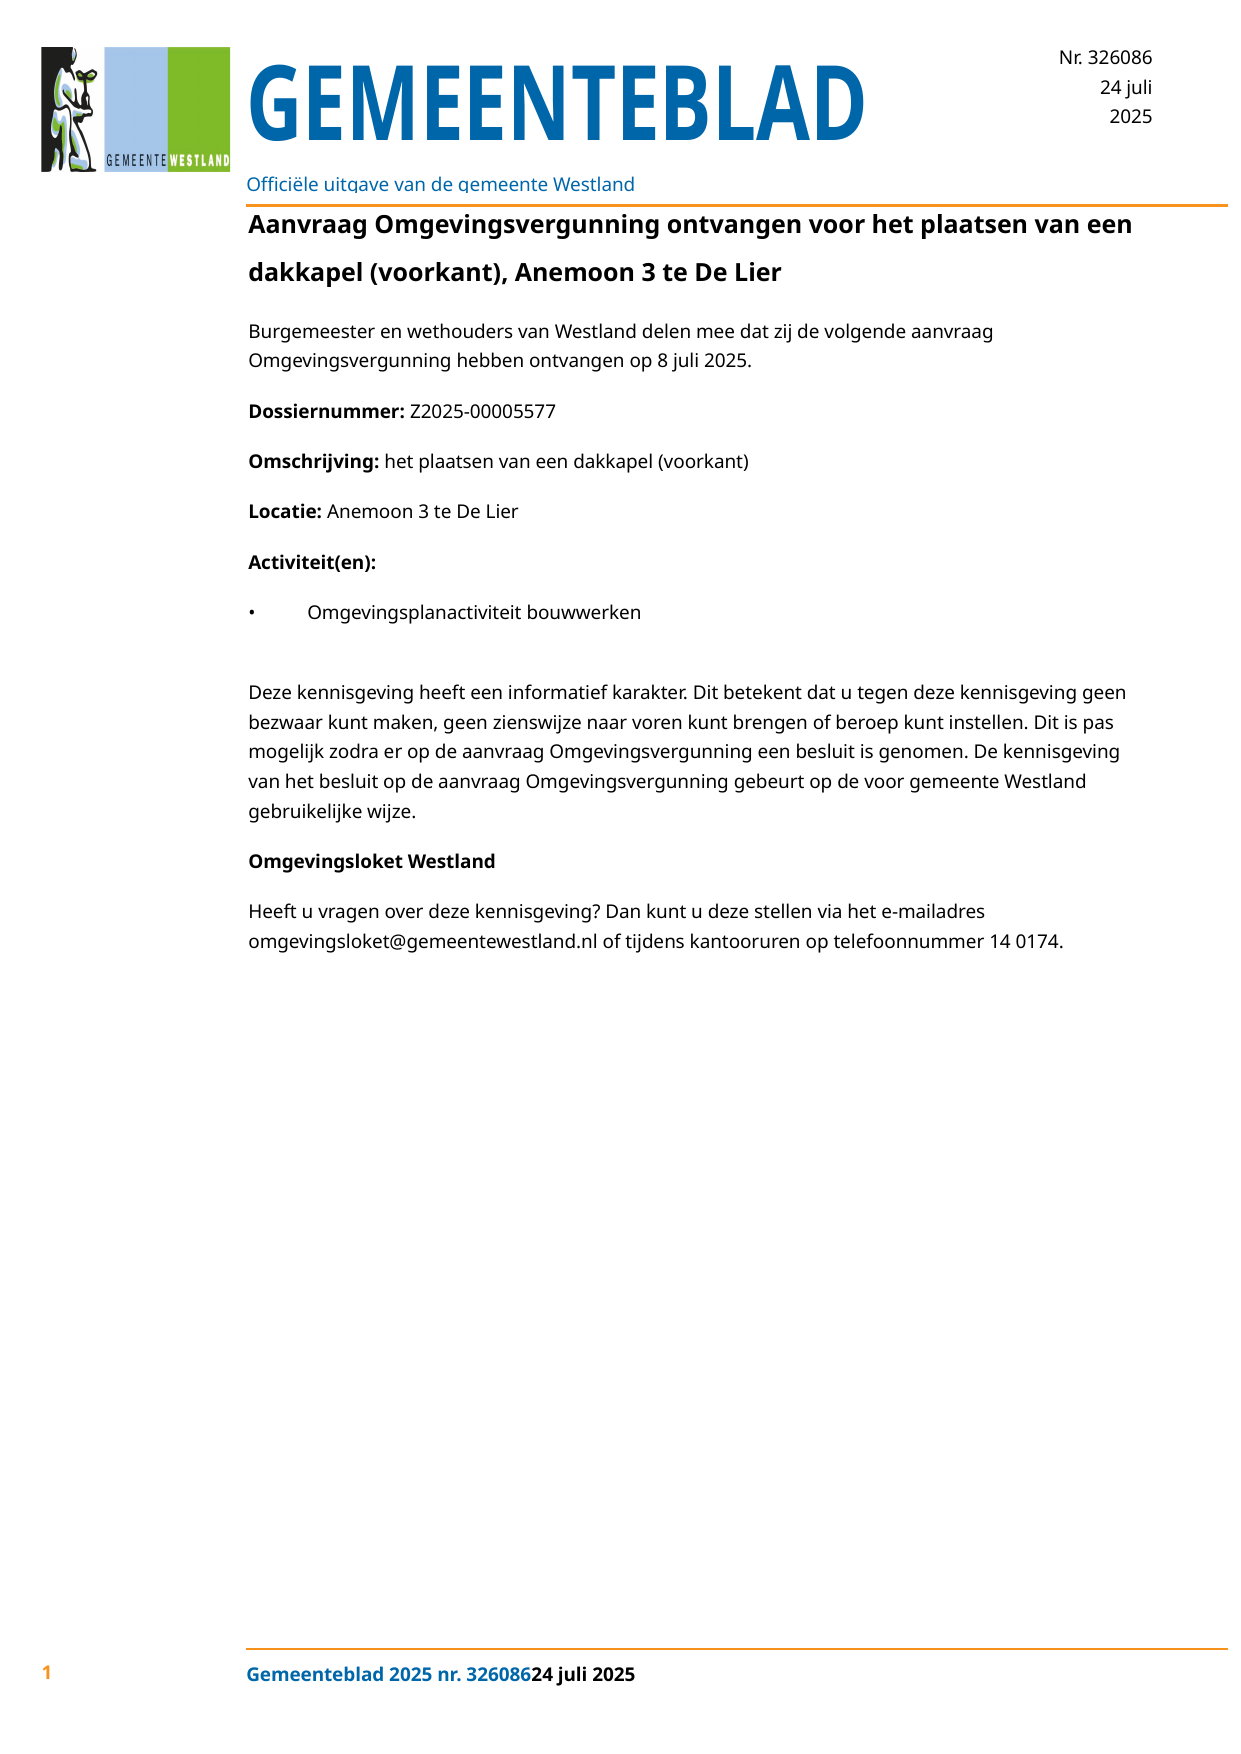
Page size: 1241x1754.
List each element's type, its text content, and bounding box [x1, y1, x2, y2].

text Locatie: Anemoon 3 te De Lier [248, 499, 1152, 524]
text Heeft u vragen over deze kennisgeving? Dan kunt u deze stellen via het e-mailadres omgevingsloket@gemeentewestland.nl of tijdens kantooruren op telefoonnummer 14 0174. [248, 899, 1152, 954]
list Omgevingsplanactiviteit bouwwerken [248, 599, 1152, 625]
text Omgevingsloket Westland [248, 848, 1152, 874]
text Burgemeester en wethouders van Westland delen mee dat zij de volgende aanvraag Omgevingsvergunning hebben ontvangen op 8 juli 2025. [248, 318, 1152, 373]
picture [41, 47, 231, 172]
text Aanvraag Omgevingsvergunning ontvangen voor het plaatsen van een dakkapel (voorkant), Anemoon 3 te De Lier [248, 207, 1152, 288]
text Deze kennisgeving heeft een informatief karakter. Dit betekent dat u tegen deze kennisgeving geen bezwaar kunt maken, geen zienswijze naar voren kunt brengen of beroep kunt instellen. Dit is pas mogelijk zodra er op de aanvraag Omgevingsvergunning een besluit is genomen. De kennisgeving van het besluit op de aanvraag Omgevingsvergunning gebeurt op de voor gemeente Westland gebruikelijke wijze. [248, 679, 1152, 824]
text Activiteit(en): [248, 549, 1152, 575]
text Omschrijving: het plaatsen van een dakkapel (voorkant) [248, 448, 1152, 474]
text Dossiernummer: Z2025-00005577 [248, 398, 1152, 424]
